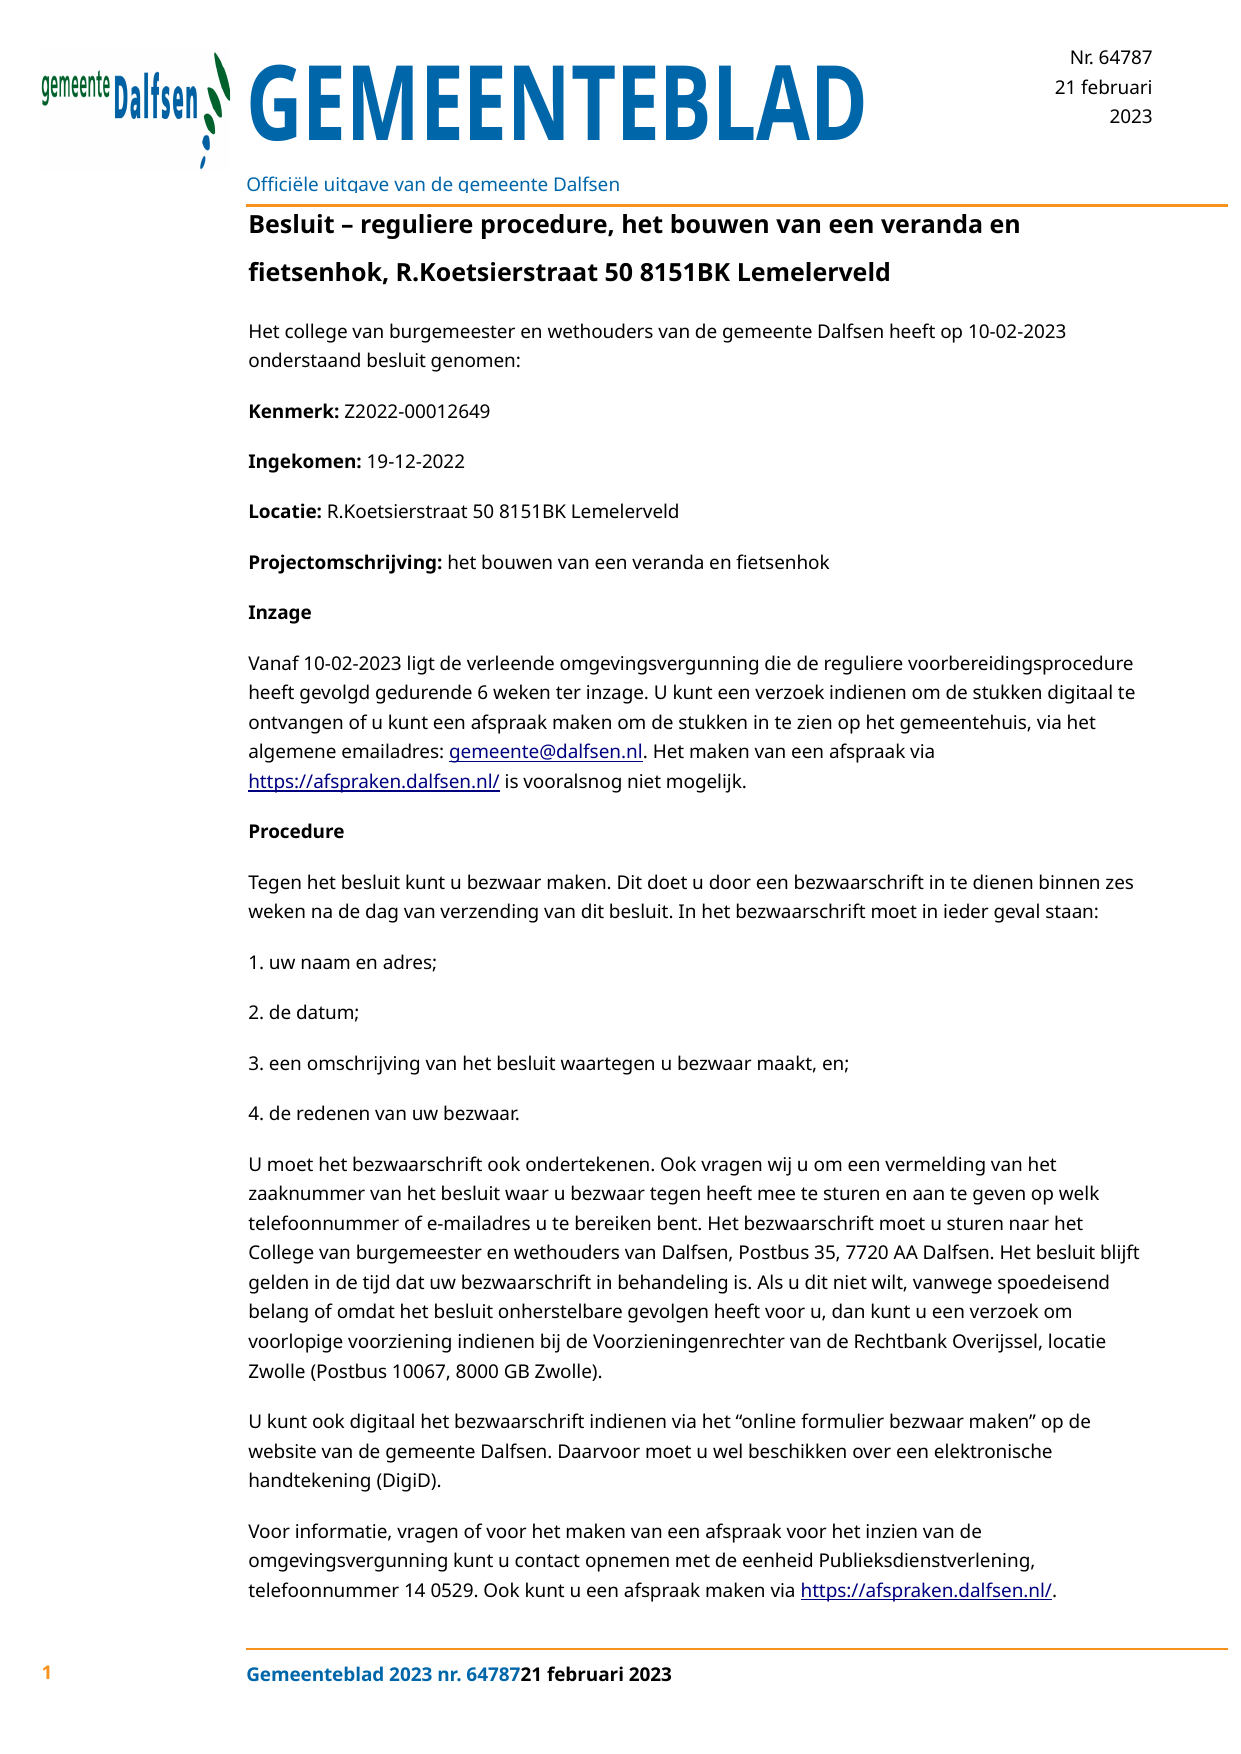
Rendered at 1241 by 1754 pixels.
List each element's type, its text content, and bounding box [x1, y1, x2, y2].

text 1. uw naam en adres; [248, 949, 1152, 975]
text 2. de datum; [248, 999, 1152, 1025]
picture [41, 47, 231, 172]
text Voor informatie, vragen of voor het maken van een afspraak voor het inzien van de omgevingsvergunning kunt u contact opnemen met de eenheid Publieksdienstverlening, telefoonnummer 14 0529. Ook kunt u een afspraak maken via https://afspraken.dalfsen.nl/. [248, 1518, 1152, 1603]
text Inzage [248, 599, 1152, 625]
text Projectomschrijving: het bouwen van een veranda en fietsenhok [248, 549, 1152, 575]
text Het college van burgemeester en wethouders van de gemeente Dalfsen heeft op 10-02-2023 onderstaand besluit genomen: [248, 318, 1152, 373]
text Locatie: R.Koetsierstraat 50 8151BK Lemelerveld [248, 499, 1152, 524]
text 4. de redenen van uw bezwaar. [248, 1100, 1152, 1126]
text Ingekomen: 19-12-2022 [248, 448, 1152, 474]
text 3. een omschrijving van het besluit waartegen u bezwaar maakt, en; [248, 1050, 1152, 1076]
text Tegen het besluit kunt u bezwaar maken. Dit doet u door een bezwaarschrift in te dienen binnen zes weken na de dag van verzending van dit besluit. In het bezwaarschrift moet in ieder geval staan: [248, 869, 1152, 924]
text Procedure [248, 819, 1152, 844]
text U moet het bezwaarschrift ook ondertekenen. Ook vragen wij u om een vermelding van het zaaknummer van het besluit waar u bezwaar tegen heeft mee te sturen en aan te geven op welk telefoonnummer of e-mailadres u te bereiken bent. Het bezwaarschrift moet u sturen naar het College van burgemeester en wethouders van Dalfsen, Postbus 35, 7720 AA Dalfsen. Het besluit blijft gelden in de tijd dat uw bezwaarschrift in behandeling is. Als u dit niet wilt, vanwege spoedeisend belang of omdat het besluit onherstelbare gevolgen heeft voor u, dan kunt u een verzoek om voorlopige voorziening indienen bij de Voorzieningenrechter van de Rechtbank Overijssel, locatie Zwolle (Postbus 10067, 8000 GB Zwolle). [248, 1151, 1152, 1384]
text U kunt ook digitaal het bezwaarschrift indienen via het “online formulier bezwaar maken” op de website van de gemeente Dalfsen. Daarvoor moet u wel beschikken over een elektronische handtekening (DigiD). [248, 1408, 1152, 1493]
text Kenmerk: Z2022-00012649 [248, 398, 1152, 424]
text Vanaf 10-02-2023 ligt de verleende omgevingsvergunning die de reguliere voorbereidingsprocedure heeft gevolgd gedurende 6 weken ter inzage. U kunt een verzoek indienen om de stukken digitaal te ontvangen of u kunt een afspraak maken om de stukken in te zien op het gemeentehuis, via het algemene emailadres: gemeente@dalfsen.nl. Het maken van een afspraak via https://afspraken.dalfsen.nl/ is vooralsnog niet mogelijk. [248, 650, 1152, 794]
text Besluit – reguliere procedure, het bouwen van een veranda en fietsenhok, R.Koetsierstraat 50 8151BK Lemelerveld [248, 207, 1152, 288]
